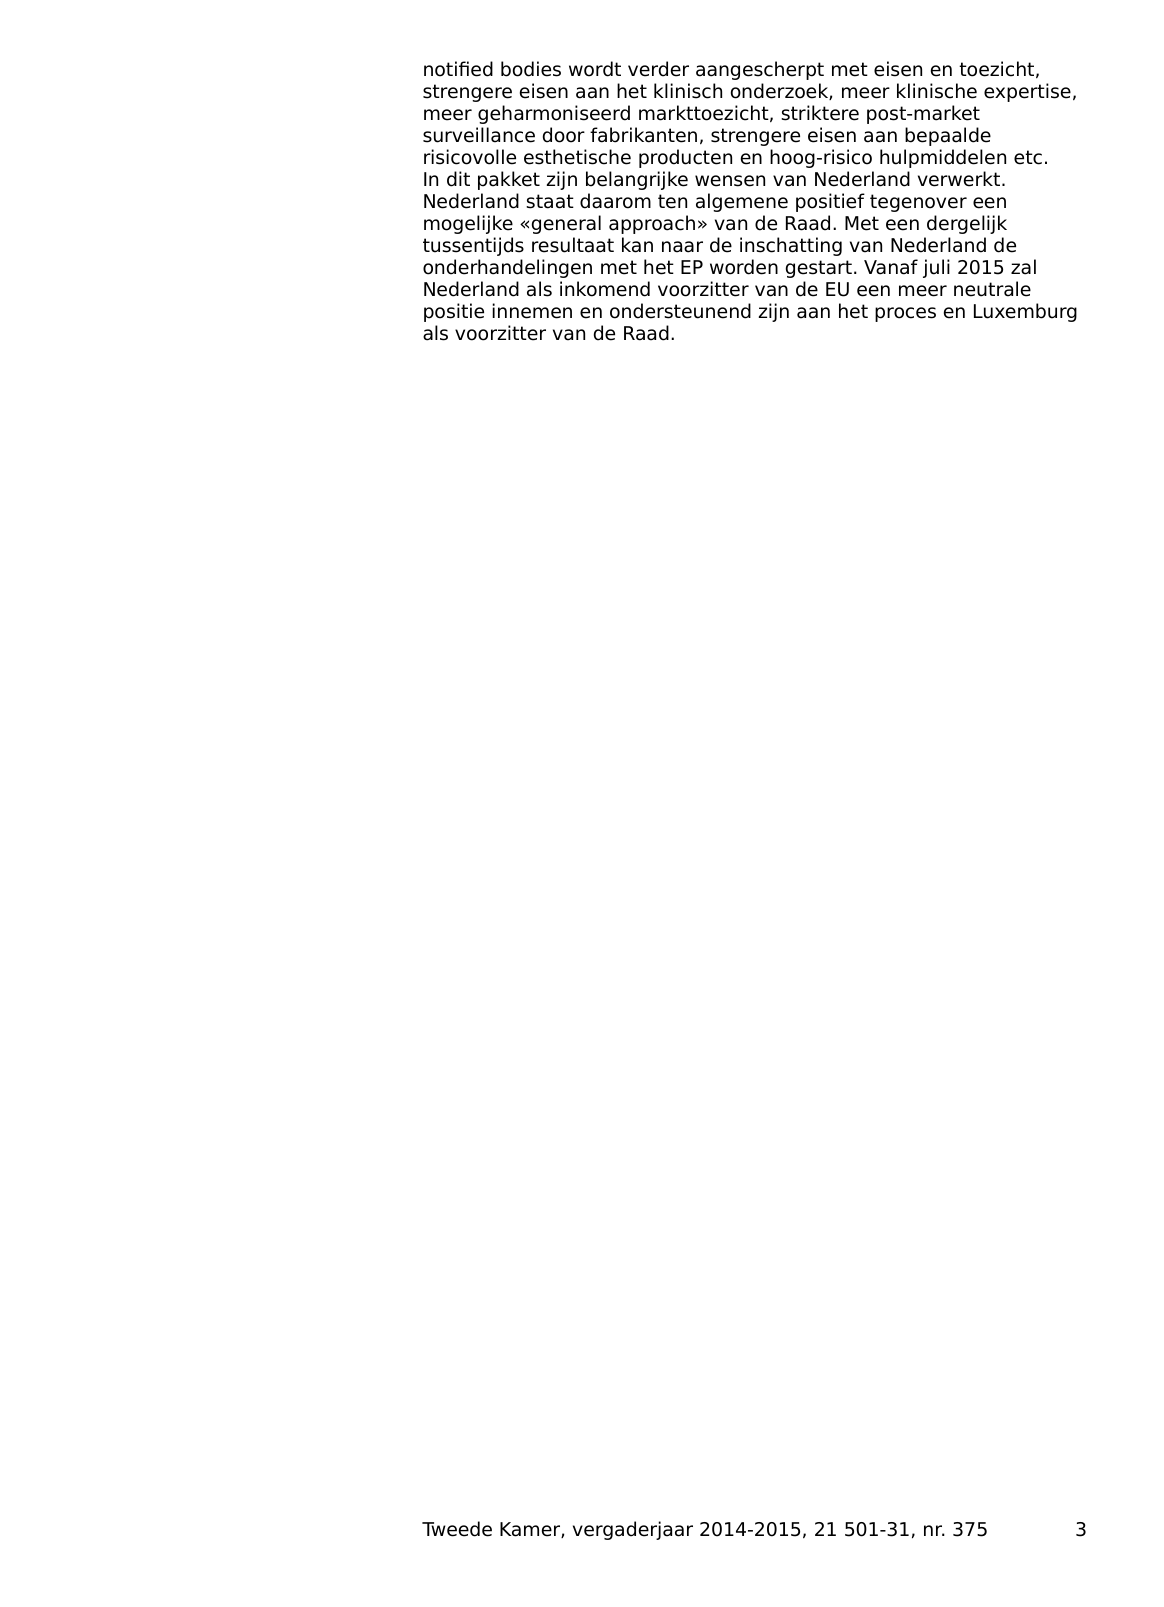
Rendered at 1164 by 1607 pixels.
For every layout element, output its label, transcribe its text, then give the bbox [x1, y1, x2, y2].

text In dit pakket zijn belangrijke wensen van Nederland verwerkt. Nederland staat daarom ten algemene positief tegenover een mogelijke «general approach» van de Raad. Met een dergelijk tussentijds resultaat kan naar de inschatting van Nederland de onderhandelingen met het EP worden gestart. Vanaf juli 2015 zal Nederland als inkomend voorzitter van de EU een meer neutrale positie innemen en ondersteunend zijn aan het proces en Luxemburg als voorzitter van de Raad. [422, 169, 1087, 345]
text notified bodies wordt verder aangescherpt met eisen en toezicht, strengere eisen aan het klinisch onderzoek, meer klinische expertise, meer geharmoniseerd markttoezicht, striktere post-market surveillance door fabrikanten, strengere eisen aan bepaalde risicovolle esthetische producten en hoog-risico hulpmiddelen etc. [422, 59, 1087, 169]
